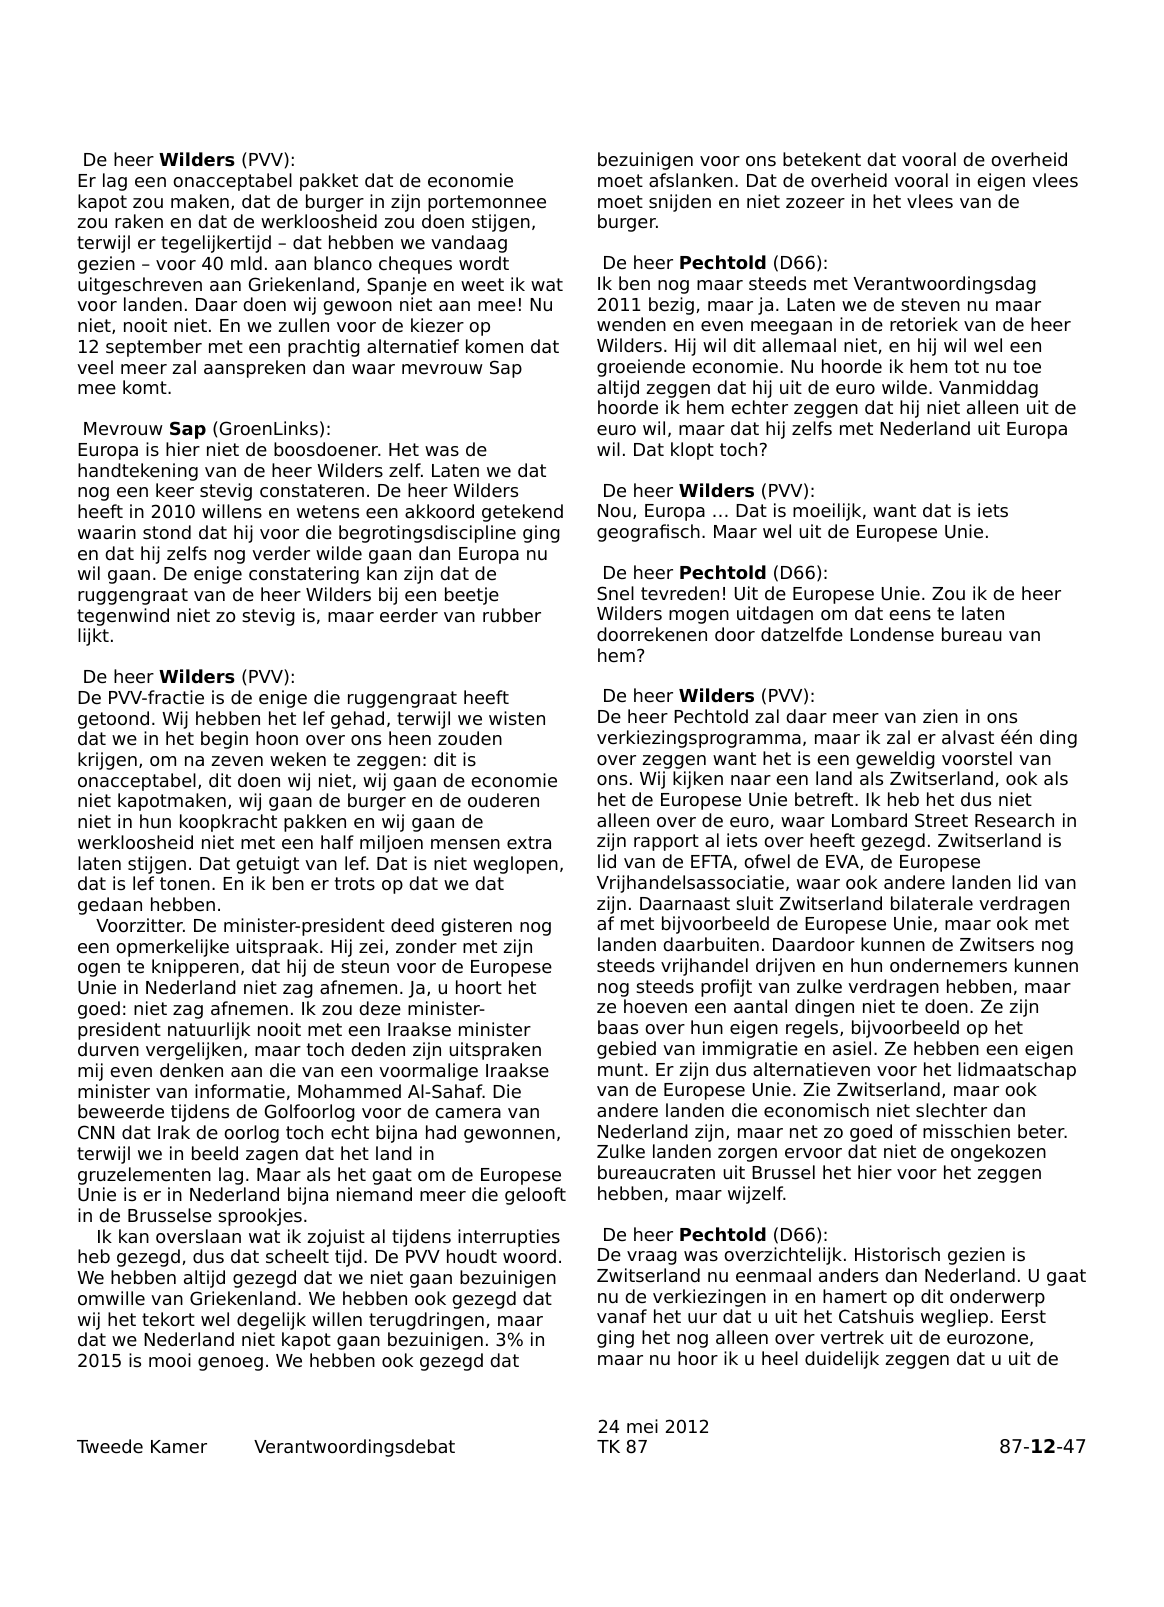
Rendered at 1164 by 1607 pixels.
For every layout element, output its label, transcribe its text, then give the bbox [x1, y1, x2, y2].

text Europa is hier niet de boosdoener. Het was de handtekening van de heer Wilders zelf. Laten we dat nog een keer stevig constateren. De heer Wilders heeft in 2010 willens en wetens een akkoord getekend waarin stond dat hij voor die begrotingsdiscipline ging en dat hij zelfs nog verder wilde gaan dan Europa nu wil gaan. De enige constatering kan zijn dat de ruggengraat van de heer Wilders bij een beetje tegenwind niet zo stevig is, maar eerder van rubber lijkt. [77, 440, 567, 647]
text Nou, Europa … Dat is moeilijk, want dat is iets geografisch. Maar wel uit de Europese Unie. [596, 501, 1087, 543]
text De heer Wilders (PVV): [596, 480, 1087, 501]
text De vraag was overzichtelijk. Historisch gezien is Zwitserland nu eenmaal anders dan Nederland. U gaat nu de verkiezingen in en hamert op dit onderwerp vanaf het uur dat u uit het Catshuis wegliep. Eerst ging het nog alleen over vertrek uit de eurozone, maar nu hoor ik u heel duidelijk zeggen dat u uit de [596, 1245, 1087, 1369]
text Voorzitter. De minister-president deed gisteren nog een opmerkelijke uitspraak. Hij zei, zonder met zijn ogen te knipperen, dat hij de steun voor de Europese Unie in Nederland niet zag afnemen. Ja, u hoort het goed: niet zag afnemen. Ik zou deze minister-president natuurlijk nooit met een Iraakse minister durven vergelijken, maar toch deden zijn uitspraken mij even denken aan die van een voormalige Iraakse minister van informatie, Mohammed Al-Sahaf. Die beweerde tijdens de Golfoorlog voor de camera van CNN dat Irak de oorlog toch echt bijna had gewonnen, terwijl we in beeld zagen dat het land in gruzelementen lag. Maar als het gaat om de Europese Unie is er in Nederland bijna niemand meer die gelooft in de Brusselse sprookjes. [77, 916, 567, 1227]
text De heer Pechtold (D66): [596, 563, 1087, 583]
text De heer Wilders (PVV): [77, 150, 567, 171]
text De heer Wilders (PVV): [77, 667, 567, 688]
text Mevrouw Sap (GroenLinks): [77, 419, 567, 440]
text Ik kan overslaan wat ik zojuist al tijdens interrupties heb gezegd, dus dat scheelt tijd. De PVV houdt woord. We hebben altijd gezegd dat we niet gaan bezuinigen omwille van Griekenland. We hebben ook gezegd dat wij het tekort wel degelijk willen terugdringen, maar dat we Nederland niet kapot gaan bezuinigen. 3% in 2015 is mooi genoeg. We hebben ook gezegd dat [77, 1227, 567, 1372]
text Snel tevreden! Uit de Europese Unie. Zou ik de heer Wilders mogen uitdagen om dat eens te laten doorrekenen door datzelfde Londense bureau van hem? [596, 583, 1087, 666]
text De heer Pechtold zal daar meer van zien in ons verkiezingsprogramma, maar ik zal er alvast één ding over zeggen want het is een geweldig voorstel van ons. Wij kijken naar een land als Zwitserland, ook als het de Europese Unie betreft. Ik heb het dus niet alleen over de euro, waar Lombard Street Research in zijn rapport al iets over heeft gezegd. Zwitserland is lid van de EFTA, ofwel de EVA, de Europese Vrijhandelsassociatie, waar ook andere landen lid van zijn. Daarnaast sluit Zwitserland bilaterale verdragen af met bijvoorbeeld de Europese Unie, maar ook met landen daarbuiten. Daardoor kunnen de Zwitsers nog steeds vrijhandel drijven en hun ondernemers kunnen nog steeds profijt van zulke verdragen hebben, maar ze hoeven een aantal dingen niet te doen. Ze zijn baas over hun eigen regels, bijvoorbeeld op het gebied van immigratie en asiel. Ze hebben een eigen munt. Er zijn dus alternatieven voor het lidmaatschap van de Europese Unie. Zie Zwitserland, maar ook andere landen die economisch niet slechter dan Nederland zijn, maar net zo goed of misschien beter. Zulke landen zorgen ervoor dat niet de ongekozen bureaucraten uit Brussel het hier voor het zeggen hebben, maar wijzelf. [596, 707, 1087, 1204]
text De heer Pechtold (D66): [596, 253, 1087, 274]
text De heer Wilders (PVV): [596, 686, 1087, 707]
text De heer Pechtold (D66): [596, 1224, 1087, 1245]
text bezuinigen voor ons betekent dat vooral de overheid moet afslanken. Dat de overheid vooral in eigen vlees moet snijden en niet zozeer in het vlees van de burger. [596, 150, 1087, 233]
text Ik ben nog maar steeds met Verantwoordingsdag 2011 bezig, maar ja. Laten we de steven nu maar wenden en even meegaan in de retoriek van de heer Wilders. Hij wil dit allemaal niet, en hij wil wel een groeiende economie. Nu hoorde ik hem tot nu toe altijd zeggen dat hij uit de euro wilde. Vanmiddag hoorde ik hem echter zeggen dat hij niet alleen uit de euro wil, maar dat hij zelfs met Nederland uit Europa wil. Dat klopt toch? [596, 274, 1087, 460]
text De PVV-fractie is de enige die ruggengraat heeft getoond. Wij hebben het lef gehad, terwijl we wisten dat we in het begin hoon over ons heen zouden krijgen, om na zeven weken te zeggen: dit is onacceptabel, dit doen wij niet, wij gaan de economie niet kapotmaken, wij gaan de burger en de ouderen niet in hun koopkracht pakken en wij gaan de werkloosheid niet met een half miljoen mensen extra laten stijgen. Dat getuigt van lef. Dat is niet weglopen, dat is lef tonen. En ik ben er trots op dat we dat gedaan hebben. [77, 688, 567, 916]
text Er lag een onacceptabel pakket dat de economie kapot zou maken, dat de burger in zijn portemonnee zou raken en dat de werkloosheid zou doen stijgen, terwijl er tegelijkertijd – dat hebben we vandaag gezien – voor 40 mld. aan blanco cheques wordt uitgeschreven aan Griekenland, Spanje en weet ik wat voor landen. Daar doen wij gewoon niet aan mee! Nu niet, nooit niet. En we zullen voor de kiezer op 12 september met een prachtig alternatief komen dat veel meer zal aanspreken dan waar mevrouw Sap mee komt. [77, 171, 567, 399]
